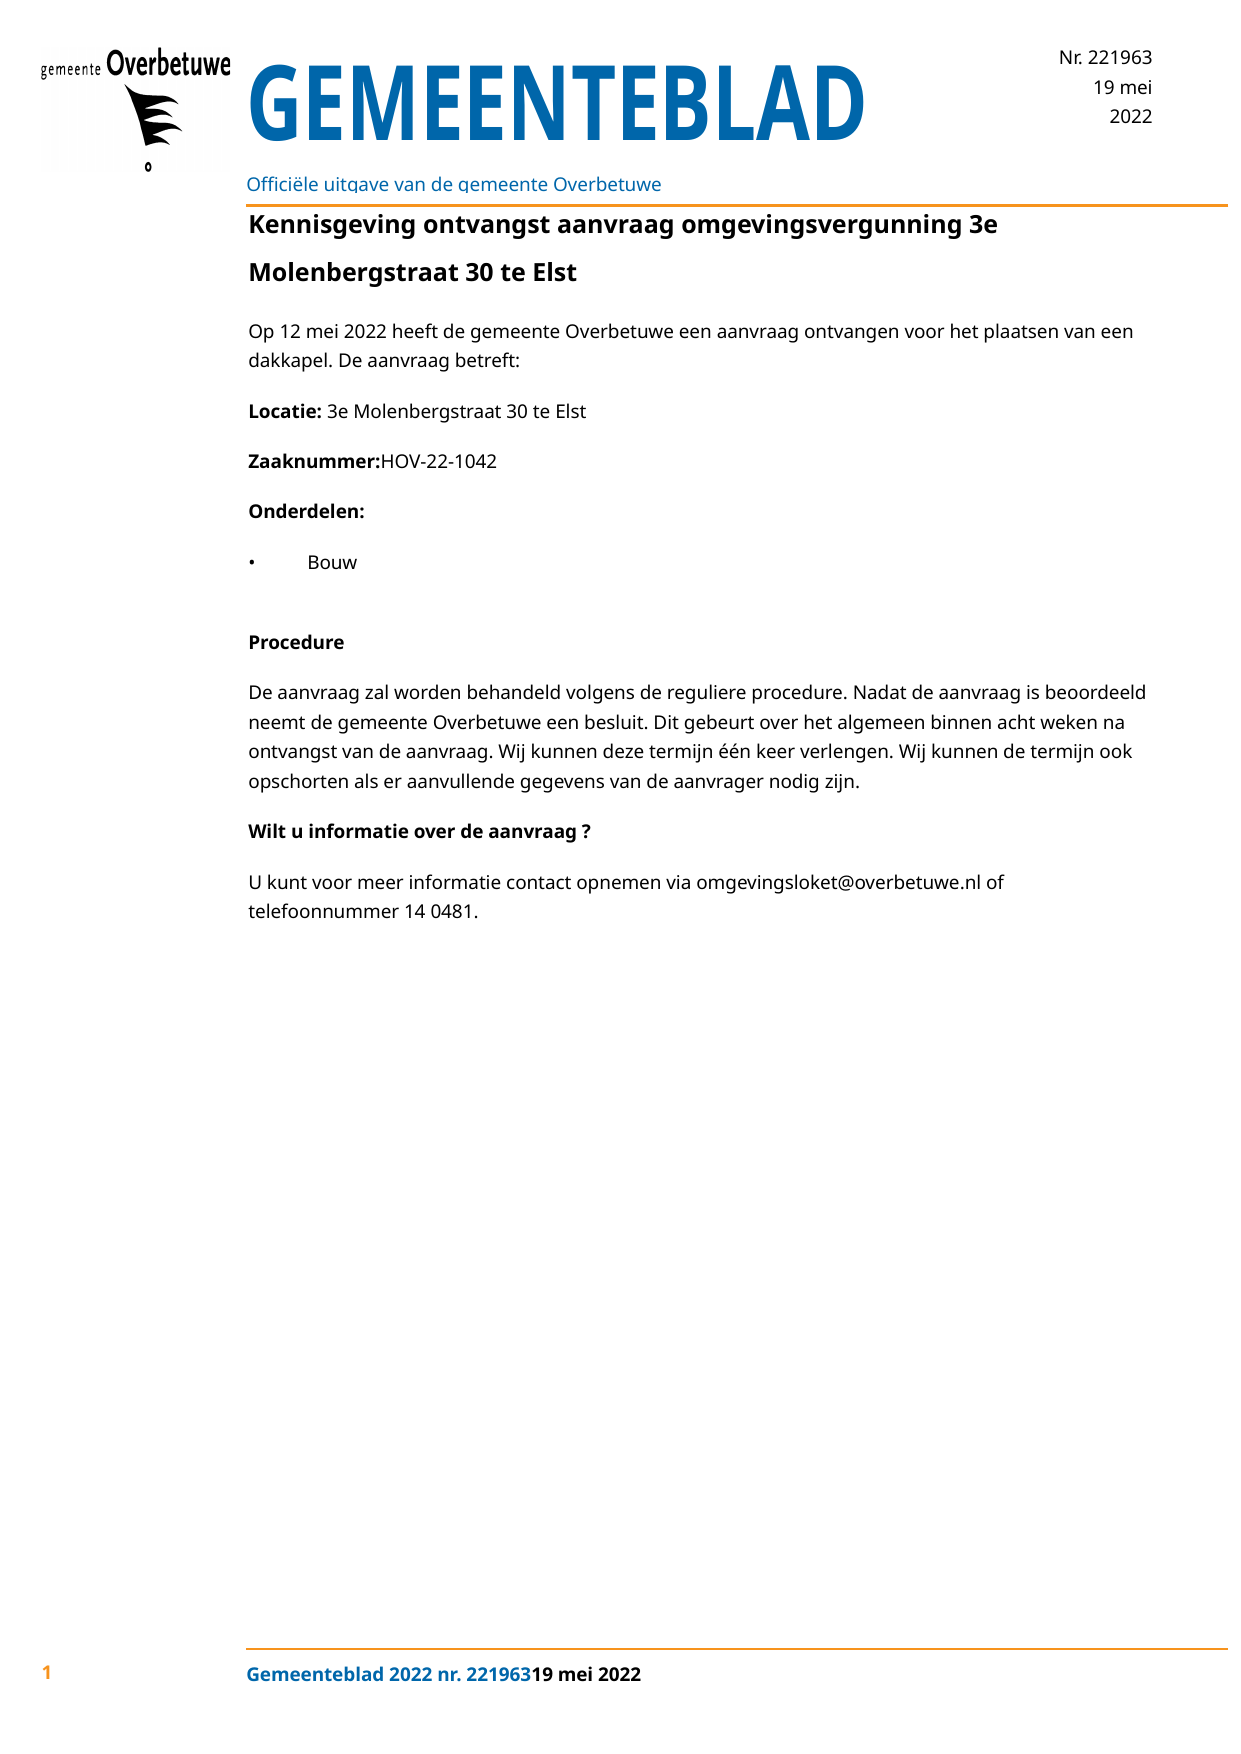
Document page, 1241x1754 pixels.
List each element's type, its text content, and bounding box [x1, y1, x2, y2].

text Op 12 mei 2022 heeft de gemeente Overbetuwe een aanvraag ontvangen voor het plaatsen van een dakkapel. De aanvraag betreft: [248, 318, 1152, 373]
text Zaaknummer:HOV-22-1042 [248, 448, 1152, 474]
text Procedure [248, 629, 1152, 655]
text U kunt voor meer informatie contact opnemen via omgevingsloket@overbetuwe.nl of telefoonnummer 14 0481. [248, 869, 1152, 924]
text Onderdelen: [248, 499, 1152, 524]
list Bouw [248, 549, 1152, 575]
text De aanvraag zal worden behandeld volgens de reguliere procedure. Nadat de aanvraag is beoordeeld neemt de gemeente Overbetuwe een besluit. Dit gebeurt over het algemeen binnen acht weken na ontvangst van de aanvraag. Wij kunnen deze termijn één keer verlengen. Wij kunnen de termijn ook opschorten als er aanvullende gegevens van de aanvrager nodig zijn. [248, 679, 1152, 794]
text Locatie: 3e Molenbergstraat 30 te Elst [248, 398, 1152, 424]
text Kennisgeving ontvangst aanvraag omgevingsvergunning 3e Molenbergstraat 30 te Elst [248, 207, 1152, 288]
picture [41, 47, 231, 172]
text Wilt u informatie over de aanvraag ? [248, 819, 1152, 844]
